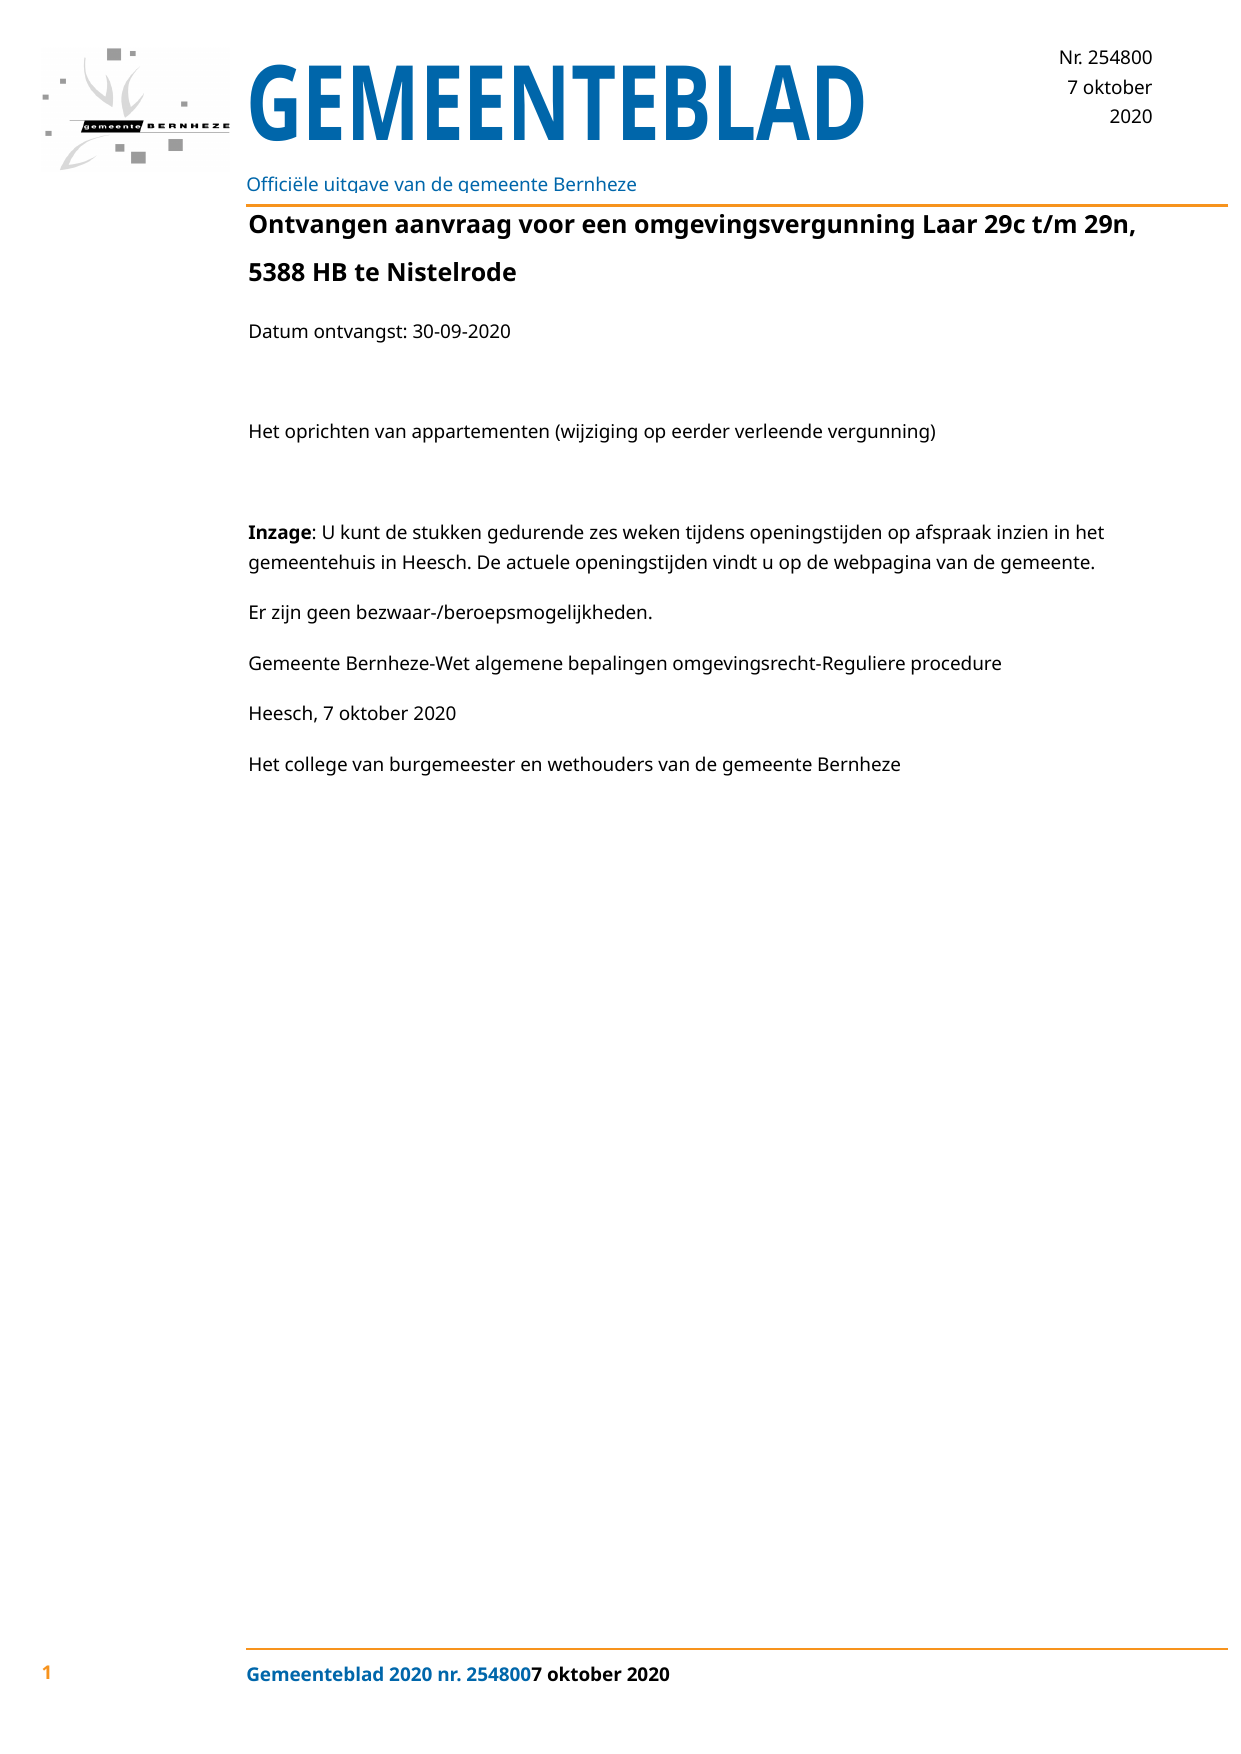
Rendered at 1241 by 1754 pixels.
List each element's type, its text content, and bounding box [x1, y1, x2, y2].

text Het oprichten van appartementen (wijziging op eerder verleende vergunning) [248, 419, 1152, 444]
text Het college van burgemeester en wethouders van de gemeente Bernheze [248, 751, 1152, 777]
text Er zijn geen bezwaar-/beroepsmogelijkheden. [248, 599, 1152, 625]
text Ontvangen aanvraag voor een omgevingsvergunning Laar 29c t/m 29n, 5388 HB te Nistelrode [248, 207, 1152, 288]
text Inzage: U kunt de stukken gedurende zes weken tijdens openingstijden op afspraak inzien in het gemeentehuis in Heesch. De actuele openingstijden vindt u op de webpagina van de gemeente. [248, 519, 1152, 575]
text Heesch, 7 oktober 2020 [248, 700, 1152, 726]
text Datum ontvangst: 30-09-2020 [248, 318, 1152, 344]
text Gemeente Bernheze-Wet algemene bepalingen omgevingsrecht-Reguliere procedure [248, 650, 1152, 676]
picture [41, 47, 231, 172]
